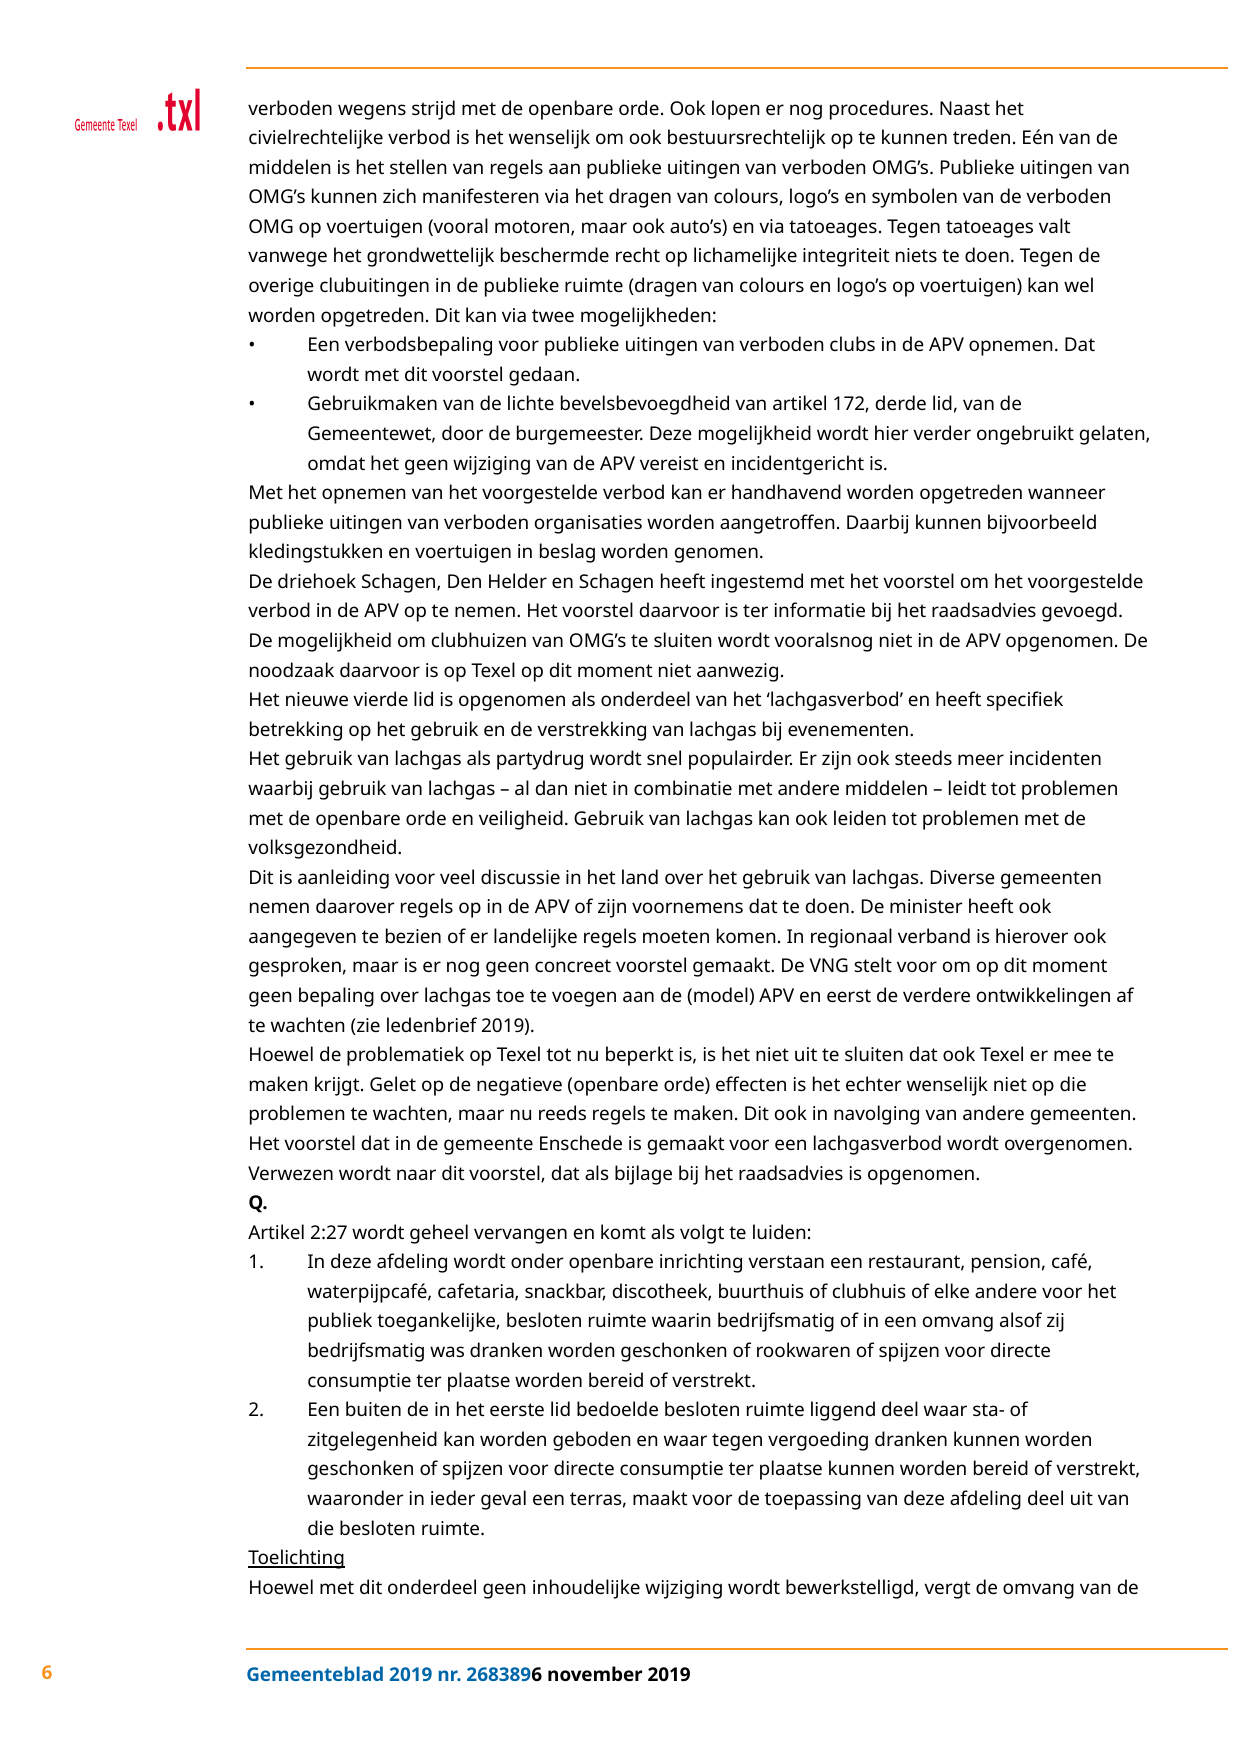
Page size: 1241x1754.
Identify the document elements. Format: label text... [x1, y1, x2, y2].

text De mogelijkheid om clubhuizen van OMG’s te sluiten wordt vooralsnog niet in de APV opgenomen. De noodzaak daarvoor is op Texel op dit moment niet aanwezig. [248, 627, 1152, 683]
text Het nieuwe vierde lid is opgenomen als onderdeel van het ‘lachgasverbod’ en heeft specifiek betrekking op het gebruik en de verstrekking van lachgas bij evenementen. [248, 686, 1152, 742]
text Met het opnemen van het voorgestelde verbod kan er handhavend worden opgetreden wanneer publieke uitingen van verboden organisaties worden aangetroffen. Daarbij kunnen bijvoorbeeld kledingstukken en voertuigen in beslag worden genomen. [248, 479, 1152, 564]
text verboden wegens strijd met de openbare orde. Ook lopen er nog procedures. Naast het civielrechtelijke verbod is het wenselijk om ook bestuursrechtelijk op te kunnen treden. Eén van de middelen is het stellen van regels aan publieke uitingen van verboden OMG’s. Publieke uitingen van OMG’s kunnen zich manifesteren via het dragen van colours, logo’s en symbolen van de verboden OMG op voertuigen (vooral motoren, maar ook auto’s) en via tatoeages. Tegen tatoeages valt vanwege het grondwettelijk beschermde recht op lichamelijke integriteit niets te doen. Tegen de overige clubuitingen in de publieke ruimte (dragen van colours en logo’s op voertuigen) kan wel worden opgetreden. Dit kan via twee mogelijkheden: [248, 95, 1152, 328]
picture [41, 47, 231, 172]
text Hoewel met dit onderdeel geen inhoudelijke wijziging wordt bewerkstelligd, vergt de omvang van de [248, 1574, 1152, 1600]
text Hoewel de problematiek op Texel tot nu beperkt is, is het niet uit te sluiten dat ook Texel er mee te maken krijgt. Gelet op de negatieve (openbare orde) effecten is het echter wenselijk niet op die problemen te wachten, maar nu reeds regels te maken. Dit ook in navolging van andere gemeenten. Het voorstel dat in de gemeente Enschede is gemaakt voor een lachgasverbod wordt overgenomen. Verwezen wordt naar dit voorstel, dat als bijlage bij het raadsadvies is opgenomen. [248, 1041, 1152, 1186]
list Een buiten de in het eerste lid bedoelde besloten ruimte liggend deel waar sta- of zitgelegenheid kan worden geboden en waar tegen vergoeding dranken kunnen worden geschonken of spijzen voor directe consumptie ter plaatse kunnen worden bereid of verstrekt, waaronder in ieder geval een terras, maakt voor de toepassing van deze afdeling deel uit van die besloten ruimte. [248, 1396, 1152, 1541]
text Dit is aanleiding voor veel discussie in het land over het gebruik van lachgas. Diverse gemeenten nemen daarover regels op in de APV of zijn voornemens dat te doen. De minister heeft ook aangegeven te bezien of er landelijke regels moeten komen. In regionaal verband is hierover ook gesproken, maar is er nog geen concreet voorstel gemaakt. De VNG stelt voor om op dit moment geen bepaling over lachgas toe te voegen aan de (model) APV en eerst de verdere ontwikkelingen af te wachten (zie ledenbrief 2019). [248, 864, 1152, 1038]
text Toelichting [248, 1544, 1152, 1570]
text Artikel 2:27 wordt geheel vervangen en komt als volgt te luiden: [248, 1219, 1152, 1245]
text Q. [248, 1189, 1152, 1215]
list Een verbodsbepaling voor publieke uitingen van verboden clubs in de APV opnemen. Dat wordt met dit voorstel gedaan. [248, 331, 1152, 387]
list In deze afdeling wordt onder openbare inrichting verstaan een restaurant, pension, café, waterpijpcafé, cafetaria, snackbar, discotheek, buurthuis of clubhuis of elke andere voor het publiek toegankelijke, besloten ruimte waarin bedrijfsmatig of in een omvang alsof zij bedrijfsmatig was dranken worden geschonken of rookwaren of spijzen voor directe consumptie ter plaatse worden bereid of verstrekt. [248, 1248, 1152, 1393]
text Het gebruik van lachgas als partydrug wordt snel populairder. Er zijn ook steeds meer incidenten waarbij gebruik van lachgas – al dan niet in combinatie met andere middelen – leidt tot problemen met de openbare orde en veiligheid. Gebruik van lachgas kan ook leiden tot problemen met de volksgezondheid. [248, 746, 1152, 860]
list Gebruikmaken van de lichte bevelsbevoegdheid van artikel 172, derde lid, van de Gemeentewet, door de burgemeester. Deze mogelijkheid wordt hier verder ongebruikt gelaten, omdat het geen wijziging van de APV vereist en incidentgericht is. [248, 391, 1152, 476]
text De driehoek Schagen, Den Helder en Schagen heeft ingestemd met het voorstel om het voorgestelde verbod in de APV op te nemen. Het voorstel daarvoor is ter informatie bij het raadsadvies gevoegd. [248, 568, 1152, 623]
